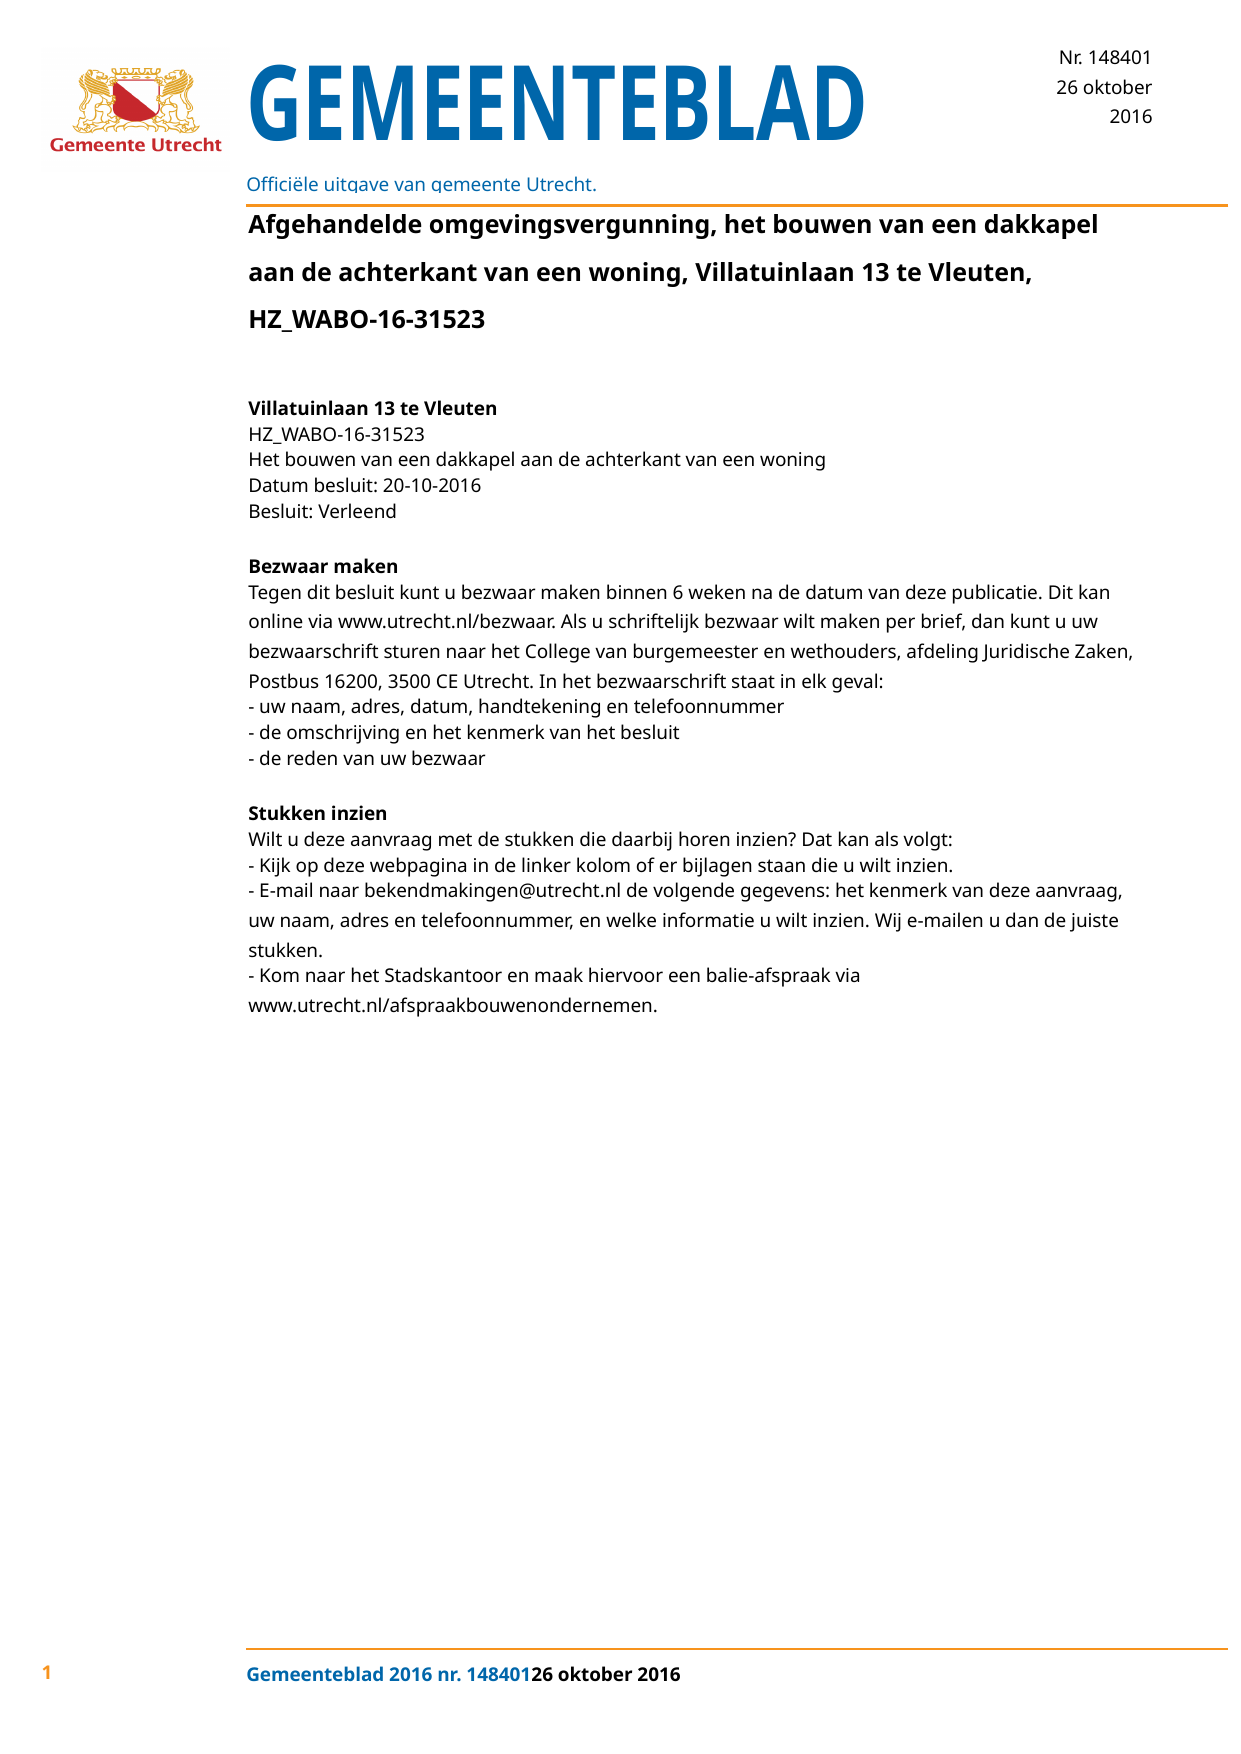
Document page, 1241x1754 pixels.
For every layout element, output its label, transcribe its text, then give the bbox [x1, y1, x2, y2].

table_cell Tegen dit besluit kunt u bezwaar maken binnen 6 weken na de datum van deze publicatie. Dit kan online via www.utrecht.nl/bezwaar. Als u schriftelijk bezwaar wilt maken per brief, dan kunt u uw bezwaarschrift sturen naar het College van burgemeester en wethouders, afdeling Juridische Zaken, Postbus 16200, 3500 CE Utrecht. In het bezwaarschrift staat in elk geval: [248, 579, 1152, 694]
table_cell Wilt u deze aanvraag met de stukken die daarbij horen inzien? Dat kan als volgt: [248, 826, 1152, 852]
table_header Villatuinlaan 13 te Vleuten [248, 395, 1152, 421]
table_cell HZ_WABO-16-31523 [248, 421, 1152, 447]
text Afgehandelde omgevingsvergunning, het bouwen van een dakkapel aan de achterkant van een woning, Villatuinlaan 13 te Vleuten, HZ_WABO-16-31523 [248, 207, 1152, 336]
table_cell - Kijk op deze webpagina in de linker kolom of er bijlagen staan die u wilt inzien. [248, 852, 1152, 878]
table_cell Besluit: Verleend [248, 498, 1152, 553]
table_cell - Kom naar het Stadskantoor en maak hiervoor een balie-afspraak via www.utrecht.nl/afspraakbouwenondernemen. [248, 963, 1152, 1018]
picture [41, 47, 231, 172]
table_cell - de omschrijving en het kenmerk van het besluit [248, 719, 1152, 745]
table_cell Bezwaar maken [248, 554, 1152, 579]
table_cell - de reden van uw bezwaar [248, 745, 1152, 800]
table_cell Datum besluit: 20-10-2016 [248, 473, 1152, 498]
table_cell - E-mail naar bekendmakingen@utrecht.nl de volgende gegevens: het kenmerk van deze aanvraag, uw naam, adres en telefoonnummer, en welke informatie u wilt inzien. Wij e-mailen u dan de juiste stukken. [248, 878, 1152, 962]
table_cell - uw naam, adres, datum, handtekening en telefoonnummer [248, 694, 1152, 719]
table_cell Het bouwen van een dakkapel aan de achterkant van een woning [248, 447, 1152, 472]
table_cell Stukken inzien [248, 800, 1152, 826]
